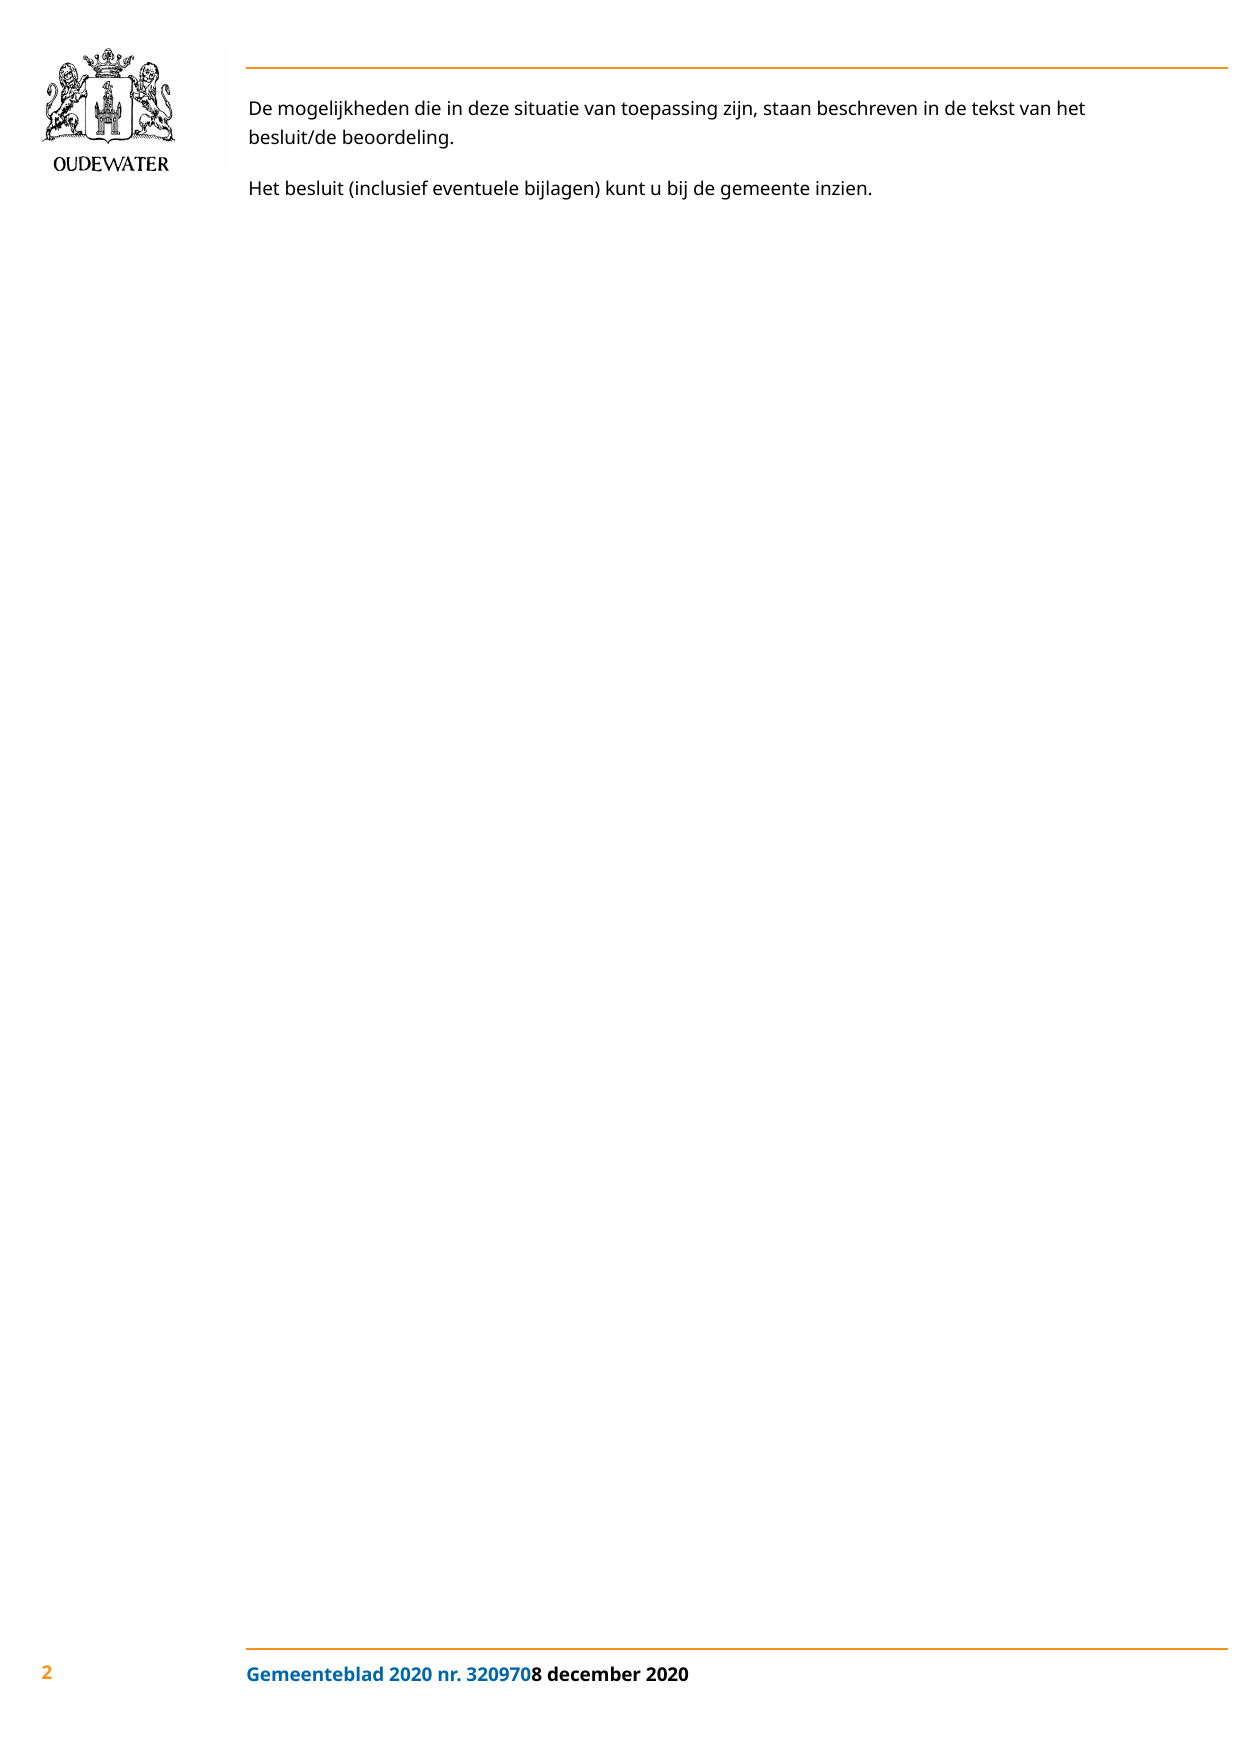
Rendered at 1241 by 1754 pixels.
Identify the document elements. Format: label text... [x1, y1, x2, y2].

picture [41, 47, 231, 172]
text Het besluit (inclusief eventuele bijlagen) kunt u bij de gemeente inzien. [248, 175, 1152, 201]
text De mogelijkheden die in deze situatie van toepassing zijn, staan beschreven in de tekst van het besluit/de beoordeling. [248, 95, 1152, 150]
